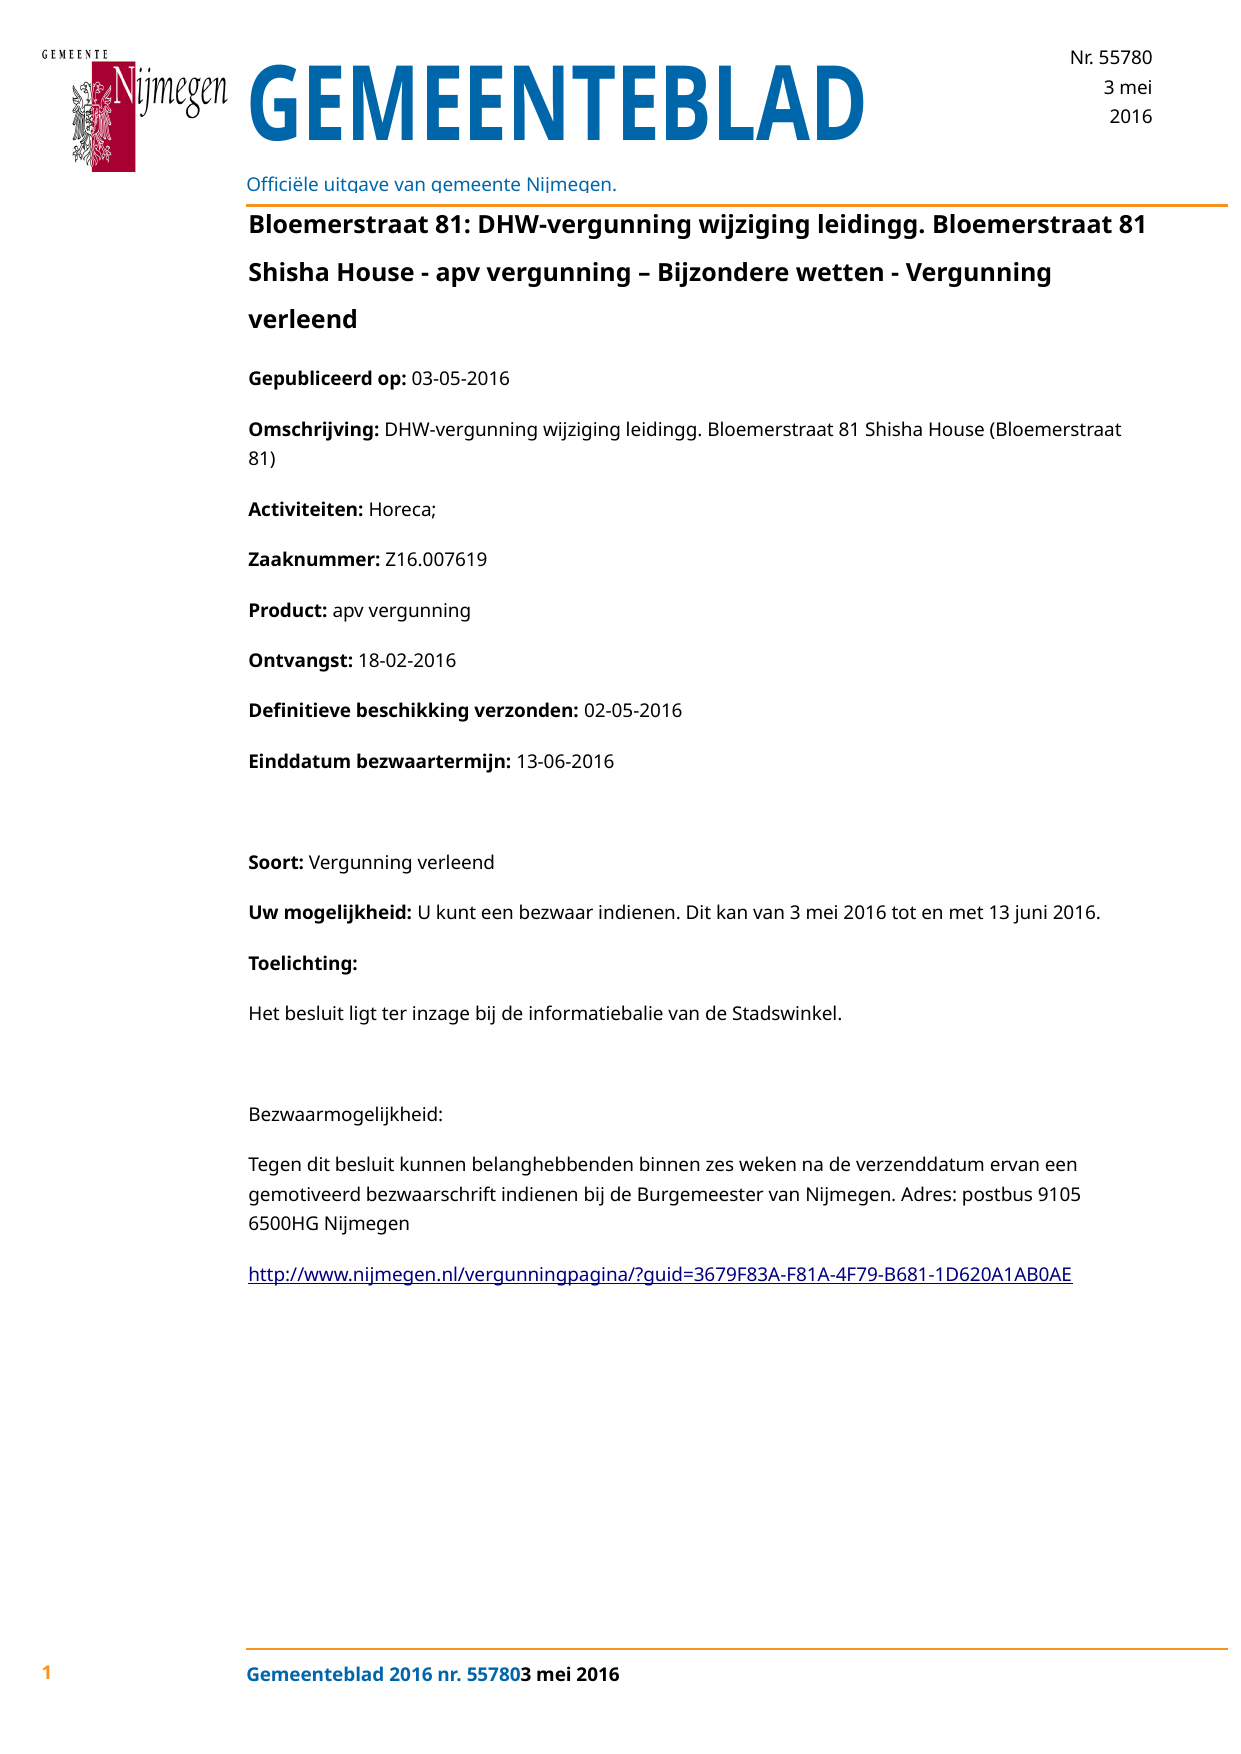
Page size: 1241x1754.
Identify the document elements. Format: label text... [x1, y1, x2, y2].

picture [41, 47, 231, 172]
text Zaaknummer: Z16.007619 [248, 546, 1152, 572]
text Omschrijving: DHW-vergunning wijziging leidingg. Bloemerstraat 81 Shisha House (Bloemerstraat 81) [248, 416, 1152, 471]
text Bloemerstraat 81: DHW-vergunning wijziging leidingg. Bloemerstraat 81 Shisha House - apv vergunning – Bijzondere wetten - Vergunning verleend [248, 207, 1152, 336]
text Definitieve beschikking verzonden: 02-05-2016 [248, 698, 1152, 723]
text Het besluit ligt ter inzage bij de informatiebalie van de Stadswinkel. [248, 1000, 1152, 1026]
text Ontvangst: 18-02-2016 [248, 647, 1152, 673]
text Uw mogelijkheid: U kunt een bezwaar indienen. Dit kan van 3 mei 2016 tot en met 13 juni 2016. [248, 899, 1152, 925]
text http://www.nijmegen.nl/vergunningpagina/?guid=3679F83A-F81A-4F79-B681-1D620A1AB0AE [248, 1261, 1152, 1287]
text Soort: Vergunning verleend [248, 849, 1152, 874]
text Einddatum bezwaartermijn: 13-06-2016 [248, 748, 1152, 774]
text Bezwaarmogelijkheid: [248, 1101, 1152, 1127]
text Product: apv vergunning [248, 597, 1152, 622]
text Activiteiten: Horeca; [248, 496, 1152, 522]
text Tegen dit besluit kunnen belanghebbenden binnen zes weken na de verzenddatum ervan een gemotiveerd bezwaarschrift indienen bij de Burgemeester van Nijmegen. Adres: postbus 9105 6500HG Nijmegen [248, 1151, 1152, 1236]
text Toelichting: [248, 950, 1152, 975]
text Gepubliceerd op: 03-05-2016 [248, 366, 1152, 391]
